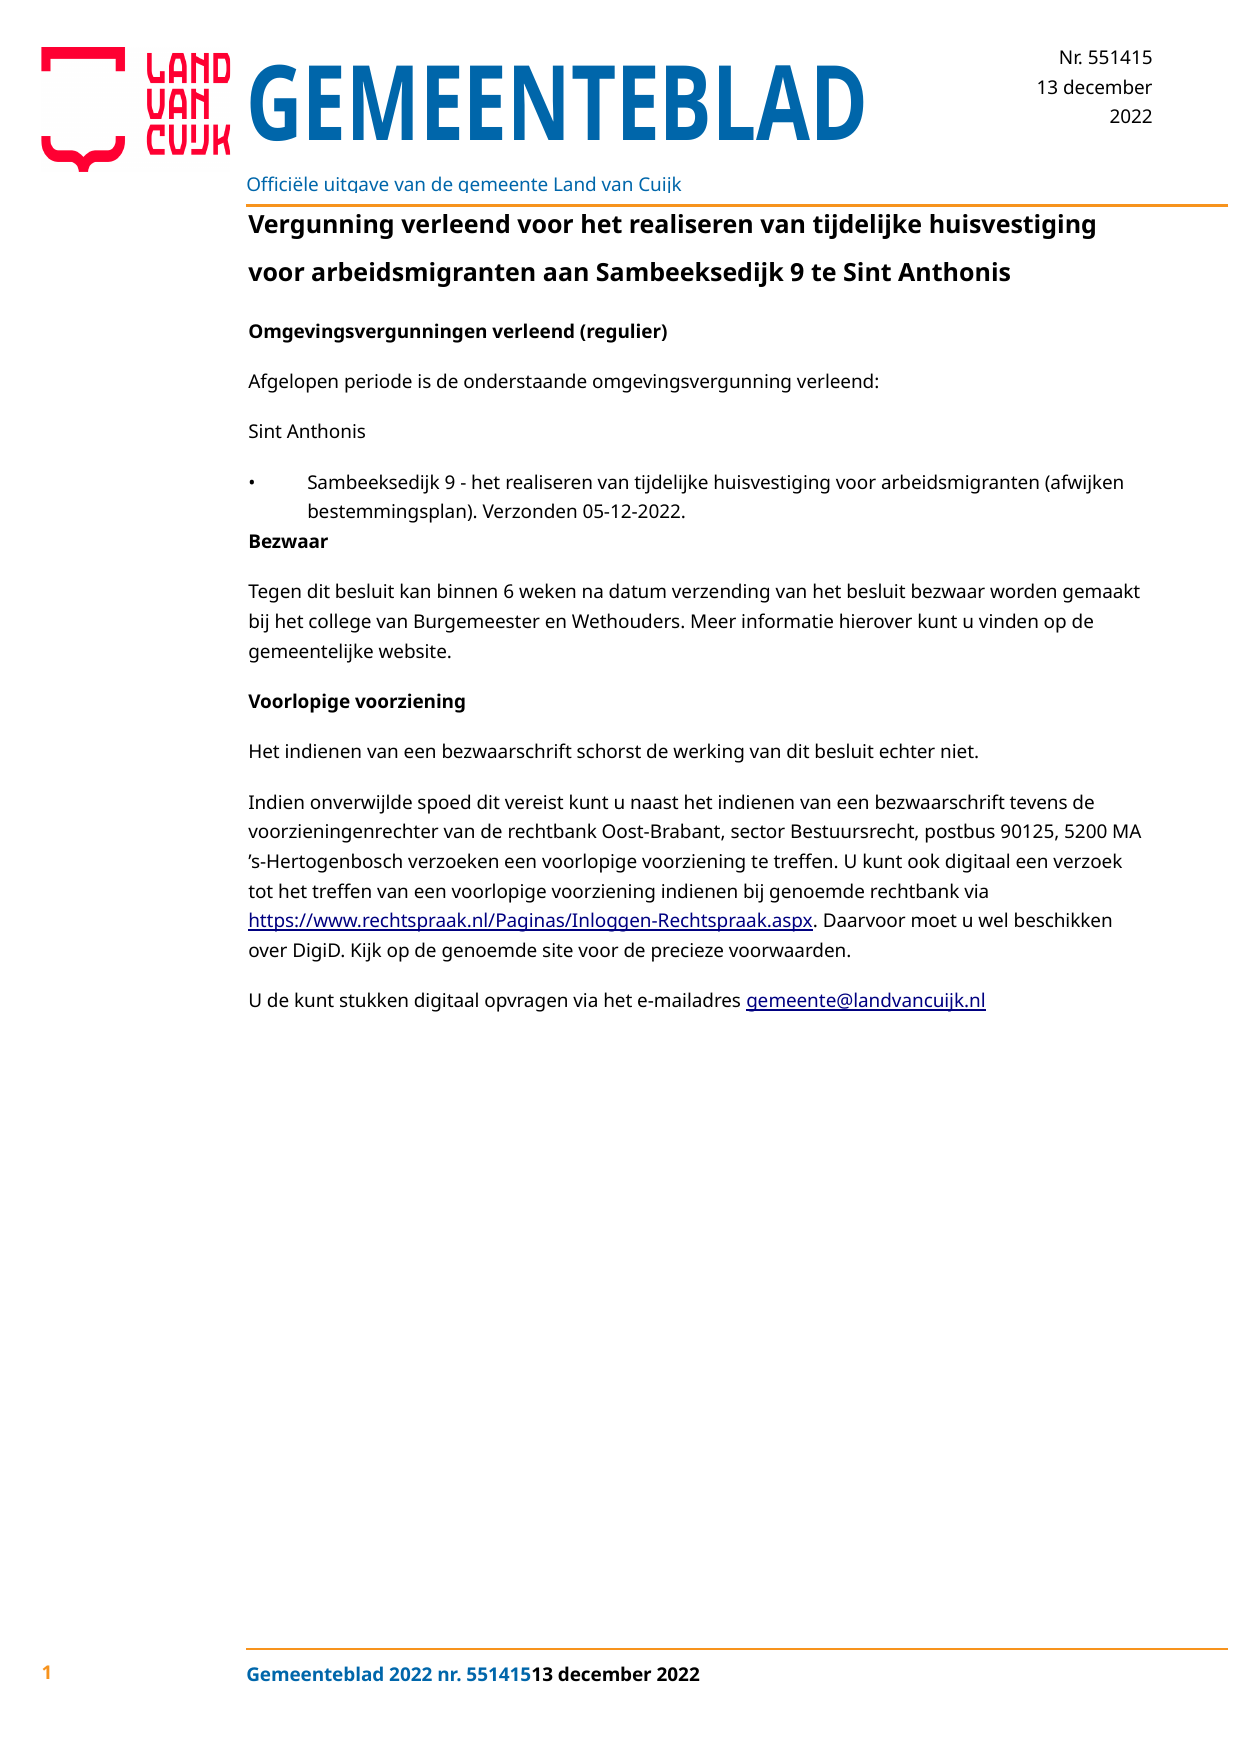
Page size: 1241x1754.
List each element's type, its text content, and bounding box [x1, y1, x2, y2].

text Omgevingsvergunningen verleend (regulier) [248, 318, 1152, 344]
text Tegen dit besluit kan binnen 6 weken na datum verzending van het besluit bezwaar worden gemaakt bij het college van Burgemeester en Wethouders. Meer informatie hierover kunt u vinden op de gemeentelijke website. [248, 579, 1152, 664]
text Vergunning verleend voor het realiseren van tijdelijke huisvestiging voor arbeidsmigranten aan Sambeeksedijk 9 te Sint Anthonis [248, 207, 1152, 288]
list Sambeeksedijk 9 - het realiseren van tijdelijke huisvestiging voor arbeidsmigranten (afwijken bestemmingsplan). Verzonden 05-12-2022. [248, 469, 1152, 524]
picture [41, 47, 231, 172]
text Voorlopige voorziening [248, 688, 1152, 714]
text Indien onverwijlde spoed dit vereist kunt u naast het indienen van een bezwaarschrift tevens de voorzieningenrechter van de rechtbank Oost-Brabant, sector Bestuursrecht, postbus 90125, 5200 MA ’s-Hertogenbosch verzoeken een voorlopige voorziening te treffen. U kunt ook digitaal een verzoek tot het treffen van een voorlopige voorziening indienen bij genoemde rechtbank via https://www.rechtspraak.nl/Paginas/Inloggen-Rechtspraak.aspx. Daarvoor moet u wel beschikken over DigiD. Kijk op de genoemde site voor de precieze voorwaarden. [248, 789, 1152, 963]
text U de kunt stukken digitaal opvragen via het e-mailadres gemeente@landvancuijk.nl [248, 987, 1152, 1013]
text Afgelopen periode is de onderstaande omgevingsvergunning verleend: [248, 368, 1152, 394]
text Het indienen van een bezwaarschrift schorst de werking van dit besluit echter niet. [248, 739, 1152, 764]
text Sint Anthonis [248, 419, 1152, 444]
text Bezwaar [248, 528, 1152, 554]
